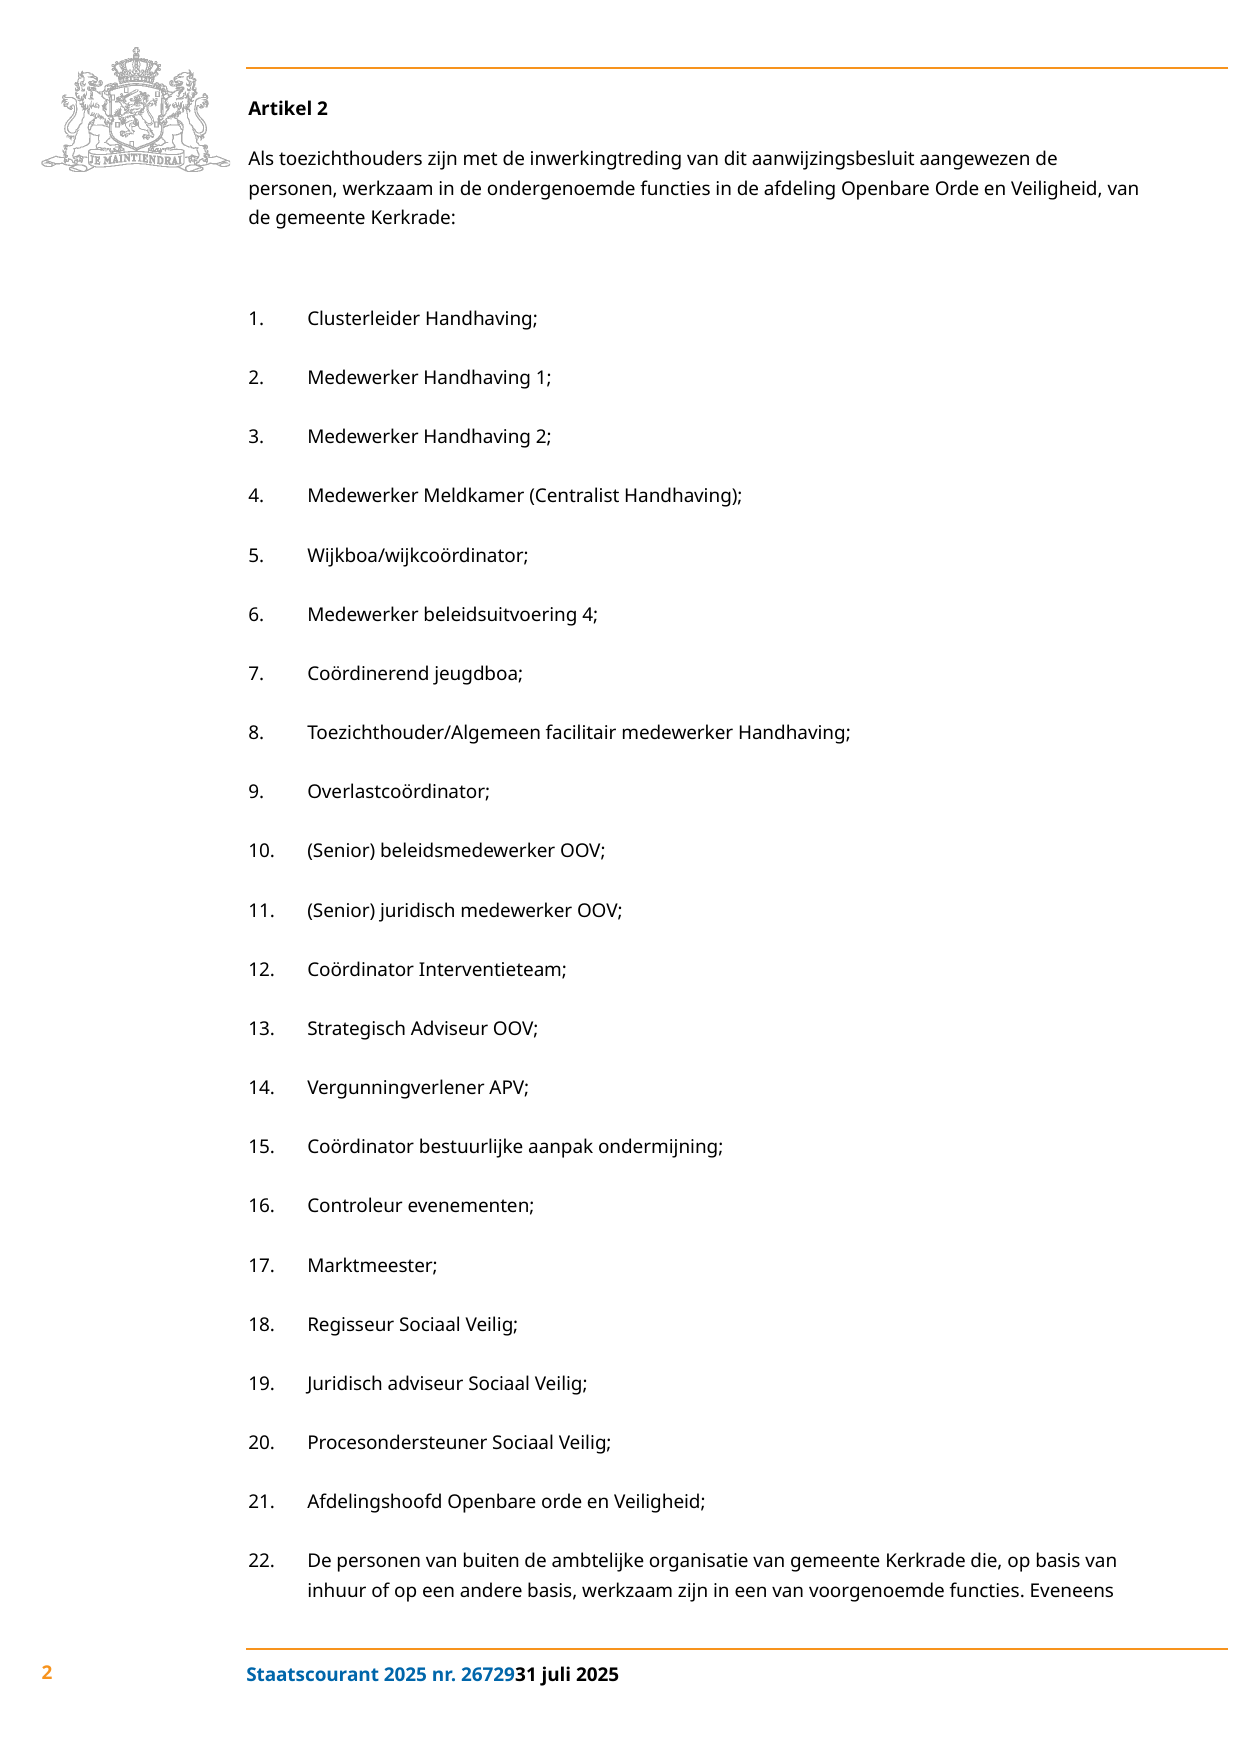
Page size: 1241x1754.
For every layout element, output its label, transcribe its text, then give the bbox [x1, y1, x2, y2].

list Wijkboa/wijkcoördinator; [248, 542, 1152, 568]
list Medewerker Handhaving 1; [248, 364, 1152, 390]
list Marktmeester; [248, 1252, 1152, 1278]
list Coördinerend jeugdboa; [248, 660, 1152, 686]
list Juridisch adviseur Sociaal Veilig; [248, 1370, 1152, 1396]
text Als toezichthouders zijn met de inwerkingtreding van dit aanwijzingsbesluit aangewezen de personen, werkzaam in de ondergenoemde functies in de afdeling Openbare Orde en Veiligheid, van de gemeente Kerkrade: [248, 145, 1152, 230]
list (Senior) beleidsmedewerker OOV; [248, 838, 1152, 863]
list Coördinator bestuurlijke aanpak ondermijning; [248, 1133, 1152, 1159]
picture [41, 47, 231, 172]
list Vergunningverlener APV; [248, 1074, 1152, 1100]
list (Senior) juridisch medewerker OOV; [248, 897, 1152, 923]
list Medewerker Meldkamer (Centralist Handhaving); [248, 483, 1152, 508]
list Coördinator Interventieteam; [248, 956, 1152, 982]
list Strategisch Adviseur OOV; [248, 1015, 1152, 1041]
list Regisseur Sociaal Veilig; [248, 1311, 1152, 1337]
list De personen van buiten de ambtelijke organisatie van gemeente Kerkrade die, op basis van inhuur of op een andere basis, werkzaam zijn in een van voorgenoemde functies. Eveneens [248, 1548, 1152, 1603]
list Afdelingshoofd Openbare orde en Veiligheid; [248, 1488, 1152, 1514]
list Medewerker beleidsuitvoering 4; [248, 601, 1152, 627]
text Artikel 2 [248, 95, 1152, 121]
list Controleur evenementen; [248, 1193, 1152, 1218]
list Clusterleider Handhaving; [248, 305, 1152, 331]
list Toezichthouder/Algemeen facilitair medewerker Handhaving; [248, 719, 1152, 745]
list Overlastcoördinator; [248, 778, 1152, 804]
list Procesondersteuner Sociaal Veilig; [248, 1429, 1152, 1455]
list Medewerker Handhaving 2; [248, 423, 1152, 449]
